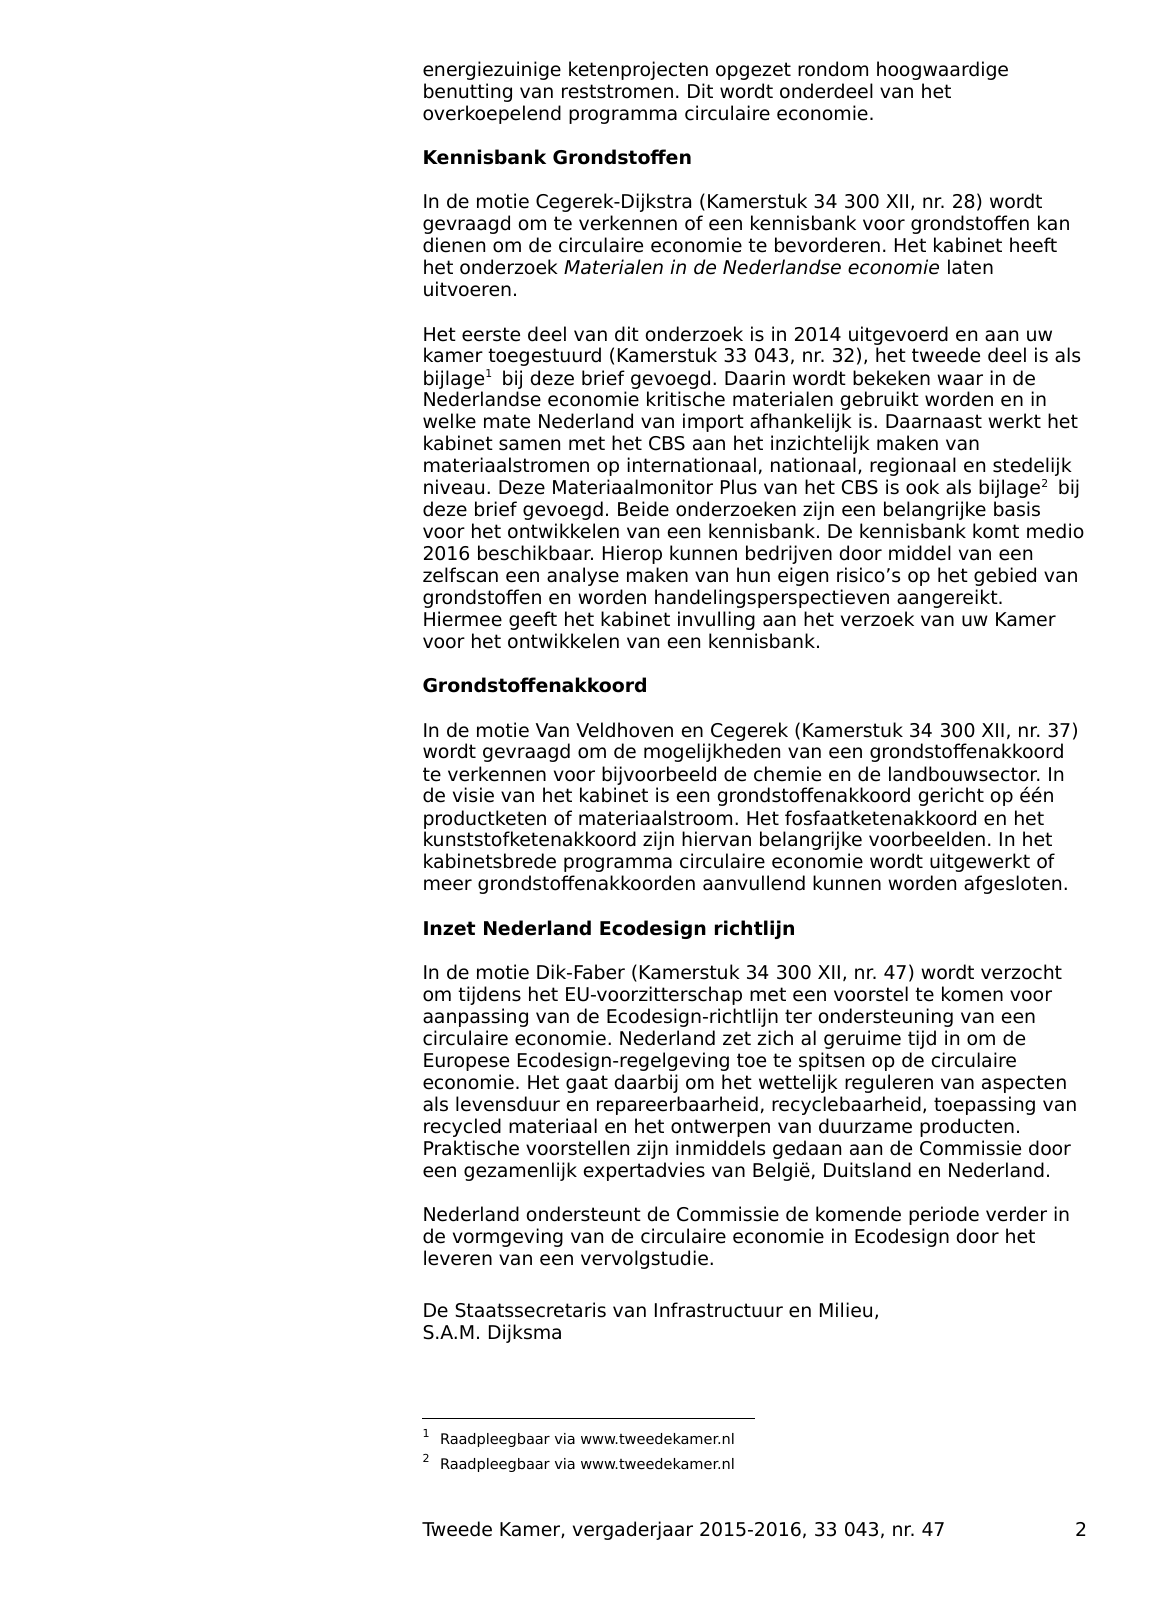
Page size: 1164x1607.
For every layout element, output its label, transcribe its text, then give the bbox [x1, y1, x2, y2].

text Raadpleegbaar via www.tweedekamer.nl [422, 1427, 1087, 1449]
text Het eerste deel van dit onderzoek is in 2014 uitgevoerd en aan uw kamer toegestuurd (Kamerstuk 33 043, nr. 32), het tweede deel is als bijlage bij deze brief gevoegd. Daarin wordt bekeken waar in de Nederlandse economie kritische materialen gebruikt worden en in welke mate Nederland van import afhankelijk is. Daarnaast werkt het kabinet samen met het CBS aan het inzichtelijk maken van materiaalstromen op internationaal, nationaal, regionaal en stedelijk niveau. Deze Materiaalmonitor Plus van het CBS is ook als bijlage bij deze brief gevoegd. Beide onderzoeken zijn een belangrijke basis voor het ontwikkelen van een kennisbank. De kennisbank komt medio 2016 beschikbaar. Hierop kunnen bedrijven door middel van een zelfscan een analyse maken van hun eigen risico’s op het gebied van grondstoffen en worden handelingsperspectieven aangereikt. Hiermee geeft het kabinet invulling aan het verzoek van uw Kamer voor het ontwikkelen van een kennisbank. [422, 323, 1087, 653]
text energiezuinige ketenprojecten opgezet rondom hoogwaardige benutting van reststromen. Dit wordt onderdeel van het overkoepelend programma circulaire economie. [422, 59, 1087, 125]
subtitle Kennisbank Grondstoffen [422, 147, 1087, 169]
text In de motie Dik-Faber (Kamerstuk 34 300 XII, nr. 47) wordt verzocht om tijdens het EU-voorzitterschap met een voorstel te komen voor aanpassing van de Ecodesign-richtlijn ter ondersteuning van een circulaire economie. Nederland zet zich al geruime tijd in om de Europese Ecodesign-regelgeving toe te spitsen op de circulaire economie. Het gaat daarbij om het wettelijk reguleren van aspecten als levensduur en repareerbaarheid, recyclebaarheid, toepassing van recycled materiaal en het ontwerpen van duurzame producten. Praktische voorstellen zijn inmiddels gedaan aan de Commissie door een gezamenlijk expertadvies van België, Duitsland en Nederland. [422, 962, 1087, 1181]
text Raadpleegbaar via www.tweedekamer.nl [422, 1452, 1087, 1474]
text In de motie Cegerek-Dijkstra (Kamerstuk 34 300 XII, nr. 28) wordt gevraagd om te verkennen of een kennisbank voor grondstoffen kan dienen om de circulaire economie te bevorderen. Het kabinet heeft het onderzoek Materialen in de Nederlandse economie laten uitvoeren. [422, 191, 1087, 301]
subtitle Inzet Nederland Ecodesign richtlijn [422, 917, 1087, 939]
text De Staatssecretaris van Infrastructuur en Milieu, S.A.M. Dijksma [422, 1299, 1087, 1343]
text Nederland ondersteunt de Commissie de komende periode verder in de vormgeving van de circulaire economie in Ecodesign door het leveren van een vervolgstudie. [422, 1204, 1087, 1269]
text In de motie Van Veldhoven en Cegerek (Kamerstuk 34 300 XII, nr. 37) wordt gevraagd om de mogelijkheden van een grondstoffenakkoord te verkennen voor bijvoorbeeld de chemie en de landbouwsector. In de visie van het kabinet is een grondstoffenakkoord gericht op één productketen of materiaalstroom. Het fosfaatketenakkoord en het kunststofketenakkoord zijn hiervan belangrijke voorbeelden. In het kabinetsbrede programma circulaire economie wordt uitgewerkt of meer grondstoffenakkoorden aanvullend kunnen worden afgesloten. [422, 719, 1087, 895]
subtitle Grondstoffenakkoord [422, 675, 1087, 697]
